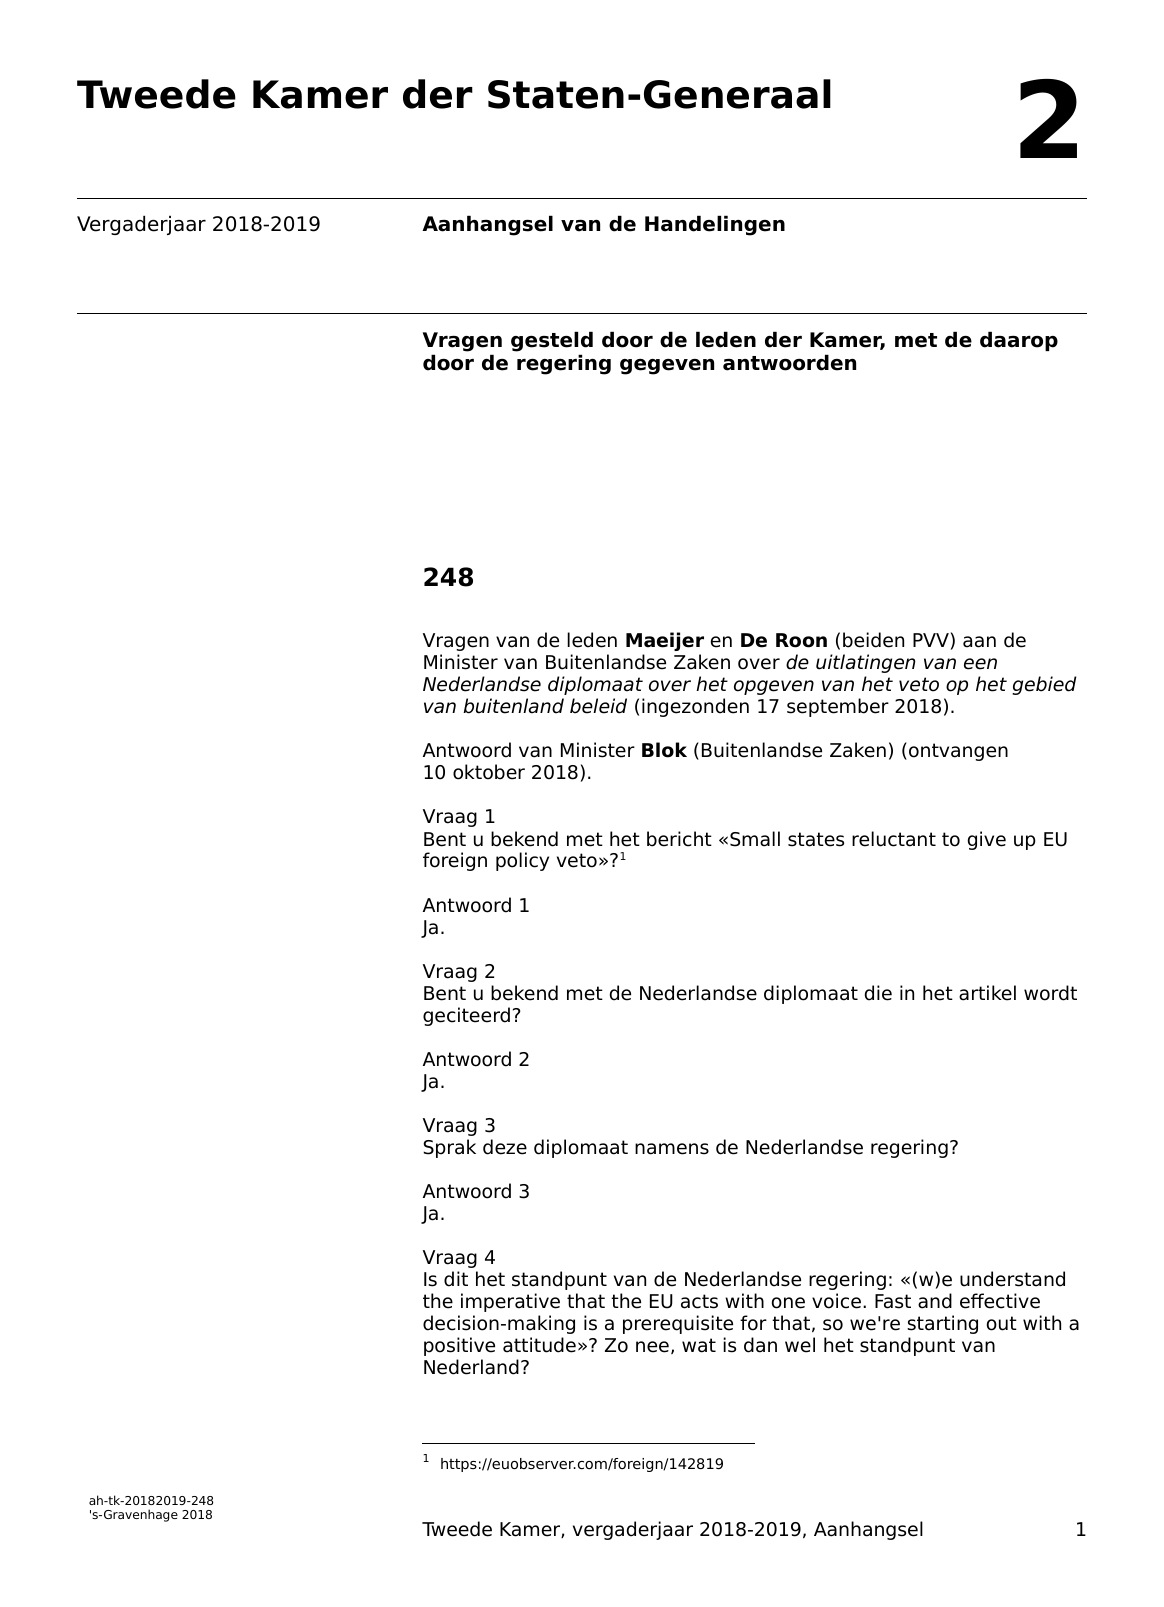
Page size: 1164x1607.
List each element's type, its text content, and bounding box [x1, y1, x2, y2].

text Vragen van de leden Maeijer en De Roon (beiden PVV) aan de Minister van Buitenlandse Zaken over de uitlatingen van een Nederlandse diplomaat over het opgeven van het veto op het gebied van buitenland beleid (ingezonden 17 september 2018). [422, 630, 1087, 718]
text 248 [422, 563, 1087, 592]
text 's-Gravenhage 2018 [88, 1508, 323, 1522]
text Antwoord 2 [422, 1049, 1087, 1071]
text Sprak deze diplomaat namens de Nederlandse regering? [422, 1137, 1087, 1159]
table_cell [77, 314, 422, 375]
text Bent u bekend met het bericht «Small states reluctant to give up EU foreign policy veto»? [422, 828, 1087, 872]
text Bent u bekend met de Nederlandse diplomaat die in het artikel wordt geciteerd? [422, 983, 1087, 1027]
text Ja. [422, 1203, 1087, 1225]
text ah-tk-20182019-248 [88, 1494, 323, 1508]
text https://euobserver.com/foreign/142819 [422, 1452, 1087, 1474]
table_header Tweede Kamer der Staten-Generaal [77, 59, 886, 198]
text Vraag 1 [422, 806, 1087, 828]
text Antwoord 3 [422, 1181, 1087, 1203]
table_cell Aanhangsel van de Handelingen [422, 199, 1087, 313]
text Antwoord 1 [422, 894, 1087, 917]
text Vraag 3 [422, 1115, 1087, 1137]
text Vraag 2 [422, 961, 1087, 983]
table_cell Vergaderjaar 2018-2019 [77, 199, 422, 313]
text Ja. [422, 1071, 1087, 1093]
table_cell Vragen gesteld door de leden der Kamer, met de daarop door de regering gegeven antwoorden [422, 314, 1087, 375]
text Vraag 4 [422, 1247, 1087, 1269]
text Ja. [422, 917, 1087, 938]
text Is dit het standpunt van de Nederlandse regering: «(w)e understand the imperative that the EU acts with one voice. Fast and effective decision-making is a prerequisite for that, so we're starting out with a positive attitude»? Zo nee, wat is dan wel het standpunt van Nederland? [422, 1269, 1087, 1379]
text Antwoord van Minister Blok (Buitenlandse Zaken) (ontvangen 10 oktober 2018). [422, 740, 1087, 784]
table_header 2 [886, 59, 1087, 198]
